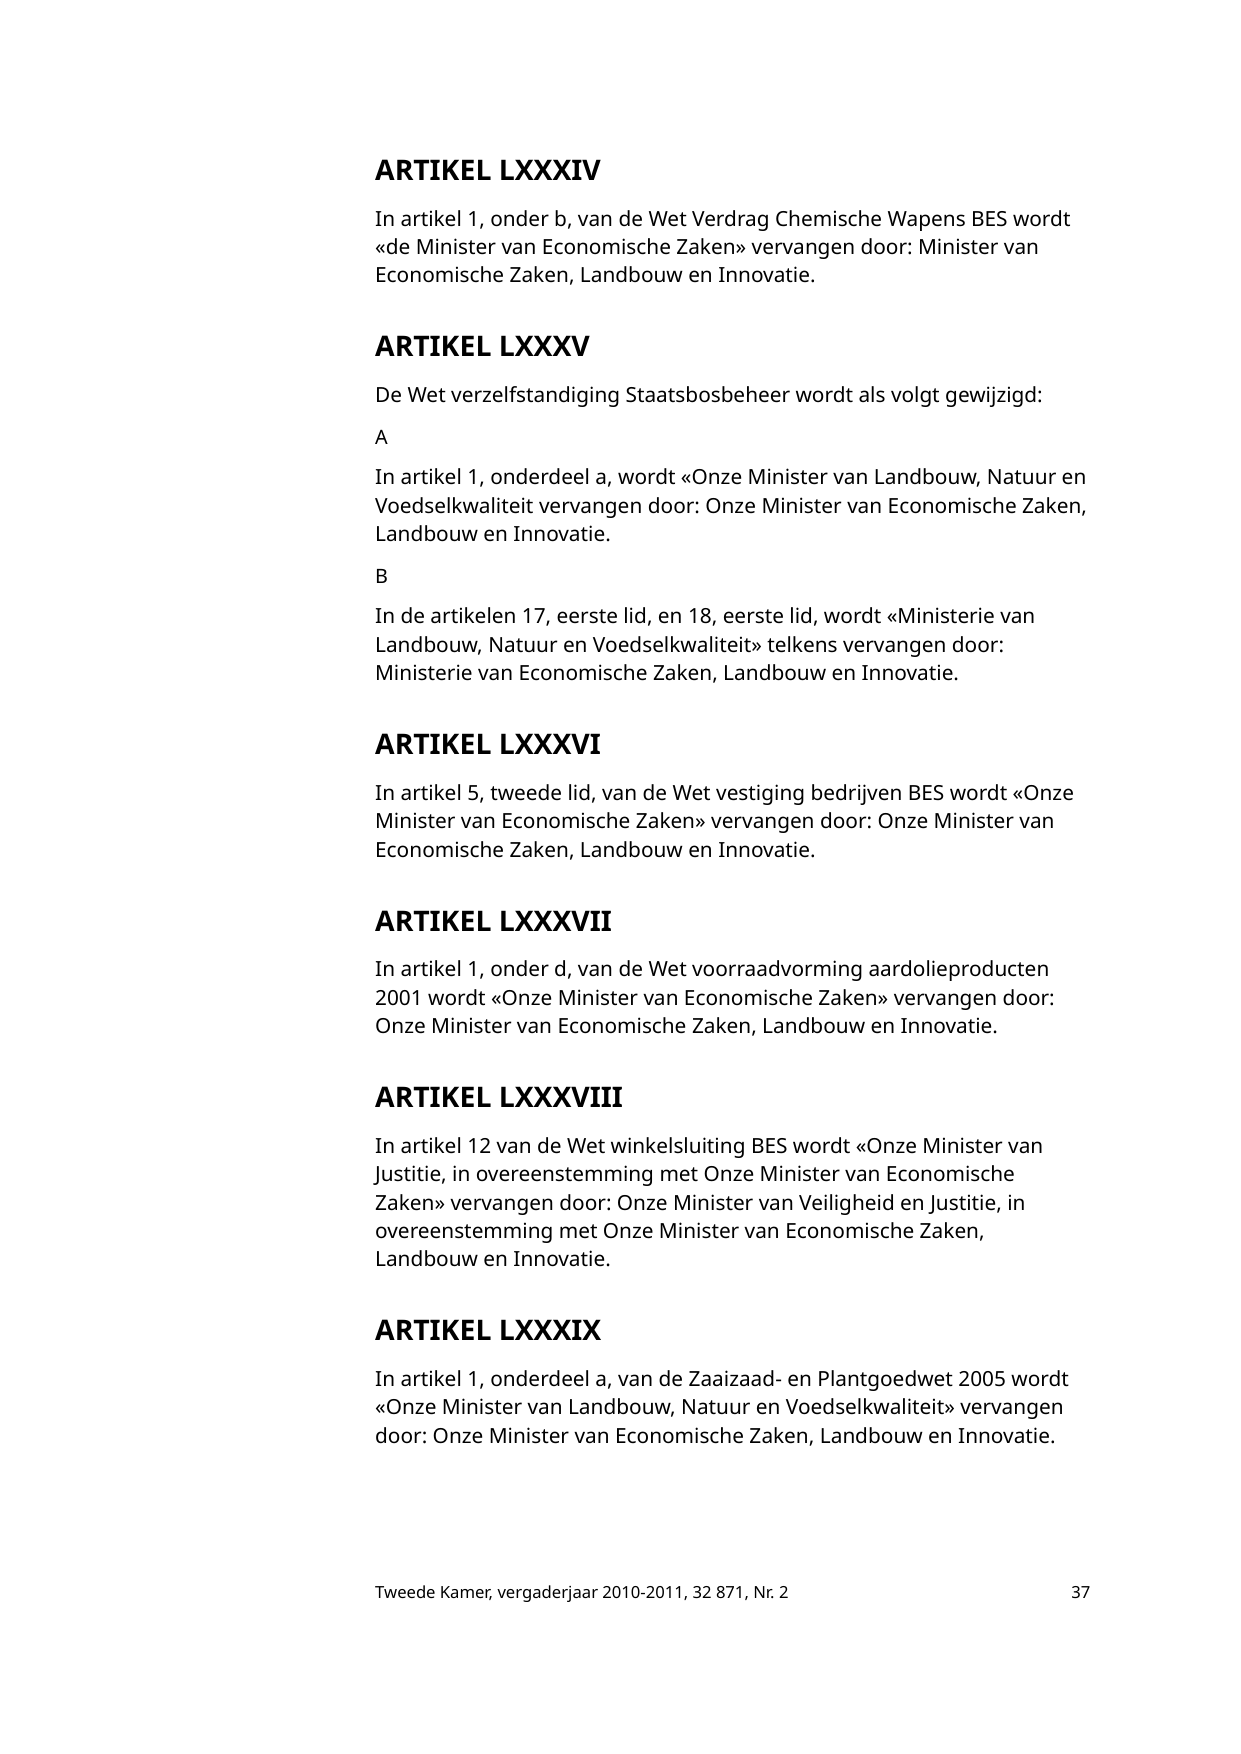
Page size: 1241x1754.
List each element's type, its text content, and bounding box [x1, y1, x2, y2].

text In de artikelen 17, eerste lid, en 18, eerste lid, wordt «Ministerie van Landbouw, Natuur en Voedselkwaliteit» telkens vervangen door: Ministerie van Economische Zaken, Landbouw en Innovatie. [375, 601, 1090, 687]
subtitle ARTIKEL LXXXV [375, 326, 1090, 365]
text In artikel 1, onderdeel a, wordt «Onze Minister van Landbouw, Natuur en Voedselkwaliteit vervangen door: Onze Minister van Economische Zaken, Landbouw en Innovatie. [375, 462, 1090, 548]
text B [375, 563, 1090, 589]
text In artikel 1, onderdeel a, van de Zaaizaad- en Plantgoedwet 2005 wordt «Onze Minister van Landbouw, Natuur en Voedselkwaliteit» vervangen door: Onze Minister van Economische Zaken, Landbouw en Innovatie. [375, 1364, 1090, 1449]
text In artikel 1, onder b, van de Wet Verdrag Chemische Wapens BES wordt «de Minister van Economische Zaken» vervangen door: Minister van Economische Zaken, Landbouw en Innovatie. [375, 204, 1090, 289]
text In artikel 12 van de Wet winkelsluiting BES wordt «Onze Minister van Justitie, in overeenstemming met Onze Minister van Economische Zaken» vervangen door: Onze Minister van Veiligheid en Justitie, in overeenstemming met Onze Minister van Economische Zaken, Landbouw en Innovatie. [375, 1131, 1090, 1273]
text De Wet verzelfstandiging Staatsbosbeheer wordt als volgt gewijzigd: [375, 380, 1090, 408]
text In artikel 1, onder d, van de Wet voorraadvorming aardolieproducten 2001 wordt «Onze Minister van Economische Zaken» vervangen door: Onze Minister van Economische Zaken, Landbouw en Innovatie. [375, 954, 1090, 1039]
subtitle ARTIKEL LXXXVII [375, 901, 1090, 939]
subtitle ARTIKEL LXXXVI [375, 724, 1090, 763]
subtitle ARTIKEL LXXXVIII [375, 1077, 1090, 1116]
subtitle ARTIKEL LXXXIV [375, 150, 1090, 189]
text A [375, 423, 1090, 451]
subtitle ARTIKEL LXXXIX [375, 1310, 1090, 1349]
text In artikel 5, tweede lid, van de Wet vestiging bedrijven BES wordt «Onze Minister van Economische Zaken» vervangen door: Onze Minister van Economische Zaken, Landbouw en Innovatie. [375, 778, 1090, 863]
